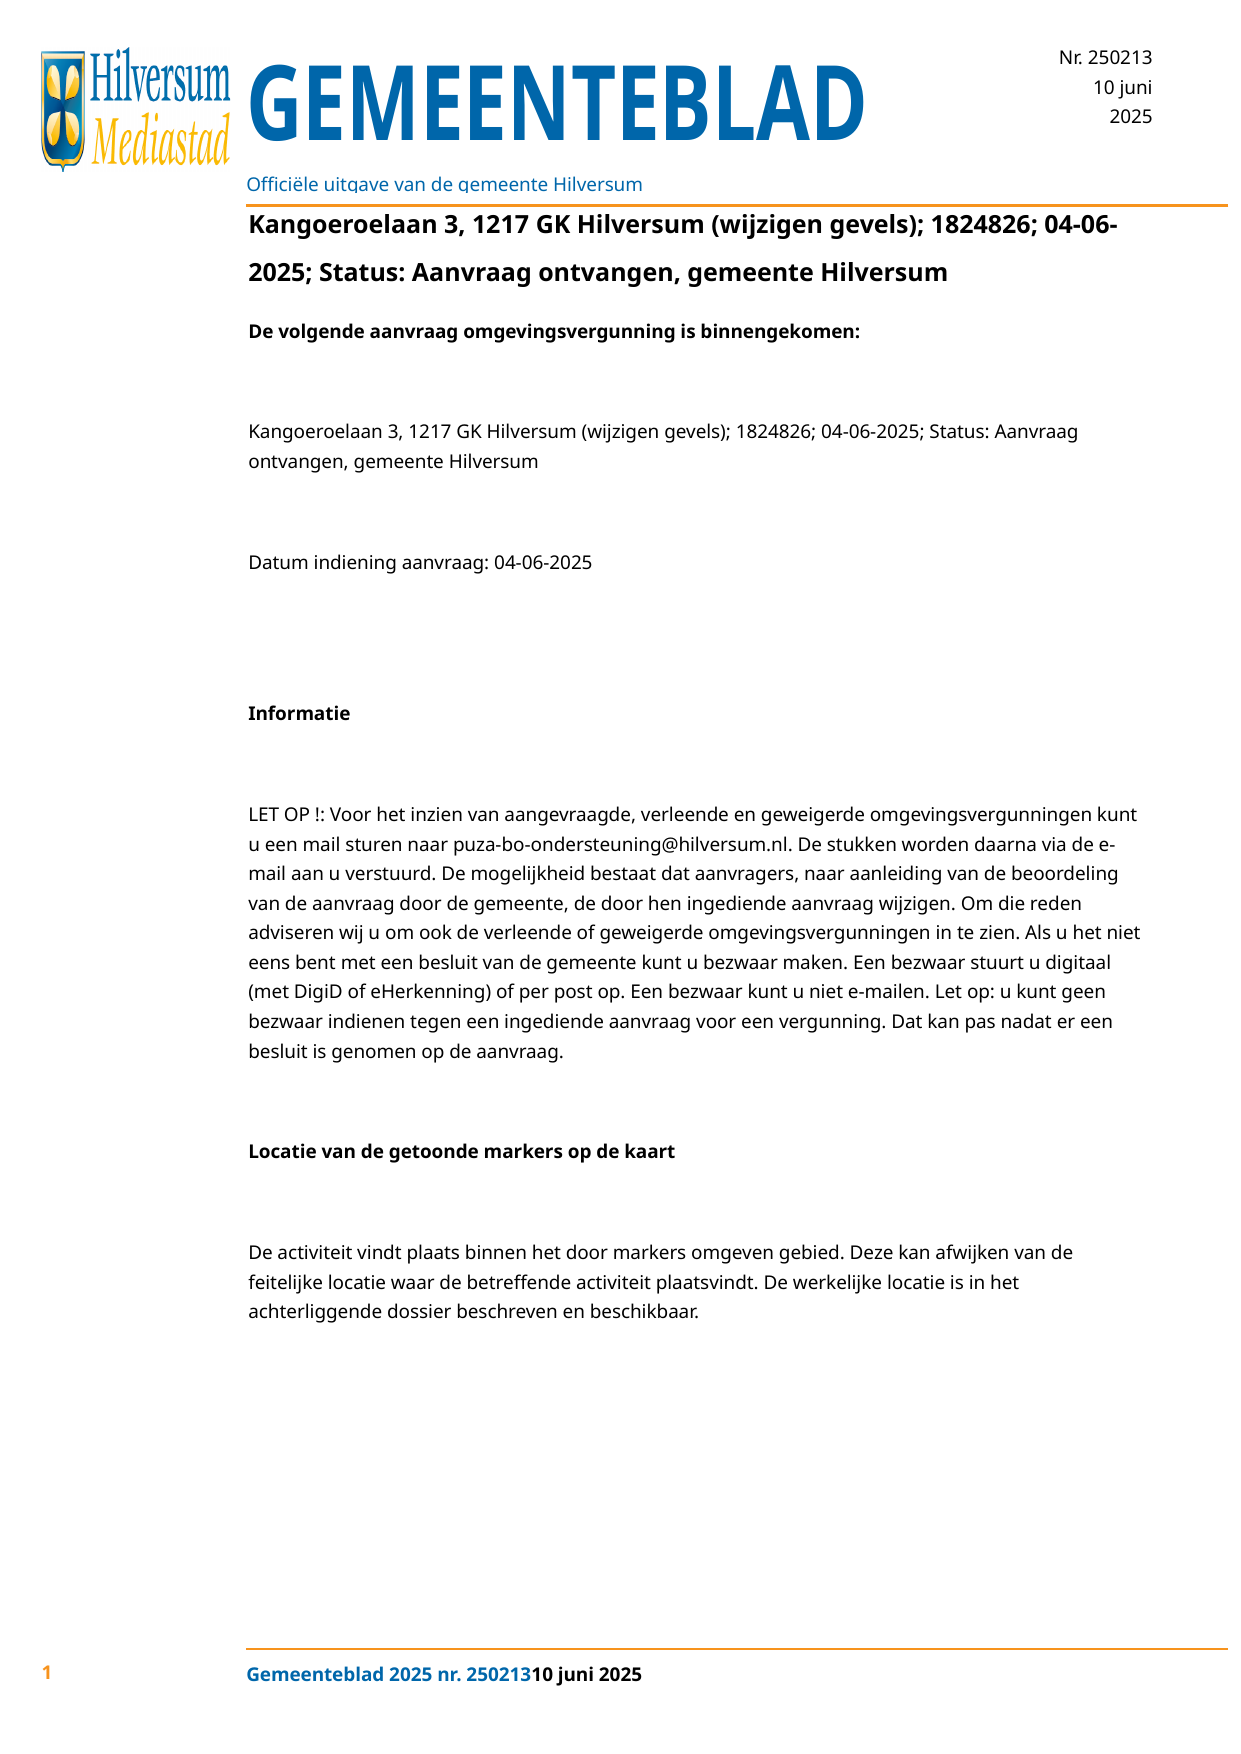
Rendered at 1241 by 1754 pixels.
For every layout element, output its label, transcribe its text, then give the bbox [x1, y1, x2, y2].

text Locatie van de getoonde markers op de kaart [248, 1139, 1152, 1164]
text LET OP !: Voor het inzien van aangevraagde, verleende en geweigerde omgevingsvergunningen kunt u een mail sturen naar puza-bo-ondersteuning@hilversum.nl. De stukken worden daarna via de e-mail aan u verstuurd. De mogelijkheid bestaat dat aanvragers, naar aanleiding van de beoordeling van de aanvraag door de gemeente, de door hen ingediende aanvraag wijzigen. Om die reden adviseren wij u om ook de verleende of geweigerde omgevingsvergunningen in te zien. Als u het niet eens bent met een besluit van de gemeente kunt u bezwaar maken. Een bezwaar stuurt u digitaal (met DigiD of eHerkenning) of per post op. Een bezwaar kunt u niet e-mailen. Let op: u kunt geen bezwaar indienen tegen een ingediende aanvraag voor een vergunning. Dat kan pas nadat er een besluit is genomen op de aanvraag. [248, 801, 1152, 1064]
text Informatie [248, 700, 1152, 726]
text De volgende aanvraag omgevingsvergunning is binnengekomen: [248, 318, 1152, 344]
text Datum indiening aanvraag: 04-06-2025 [248, 549, 1152, 575]
text Kangoeroelaan 3, 1217 GK Hilversum (wijzigen gevels); 1824826; 04-06-2025; Status: Aanvraag ontvangen, gemeente Hilversum [248, 207, 1152, 288]
text Kangoeroelaan 3, 1217 GK Hilversum (wijzigen gevels); 1824826; 04-06-2025; Status: Aanvraag ontvangen, gemeente Hilversum [248, 419, 1152, 474]
picture [41, 47, 231, 172]
text De activiteit vindt plaats binnen het door markers omgeven gebied. Deze kan afwijken van de feitelijke locatie waar de betreffende activiteit plaatsvindt. De werkelijke locatie is in het achterliggende dossier beschreven en beschikbaar. [248, 1239, 1152, 1324]
